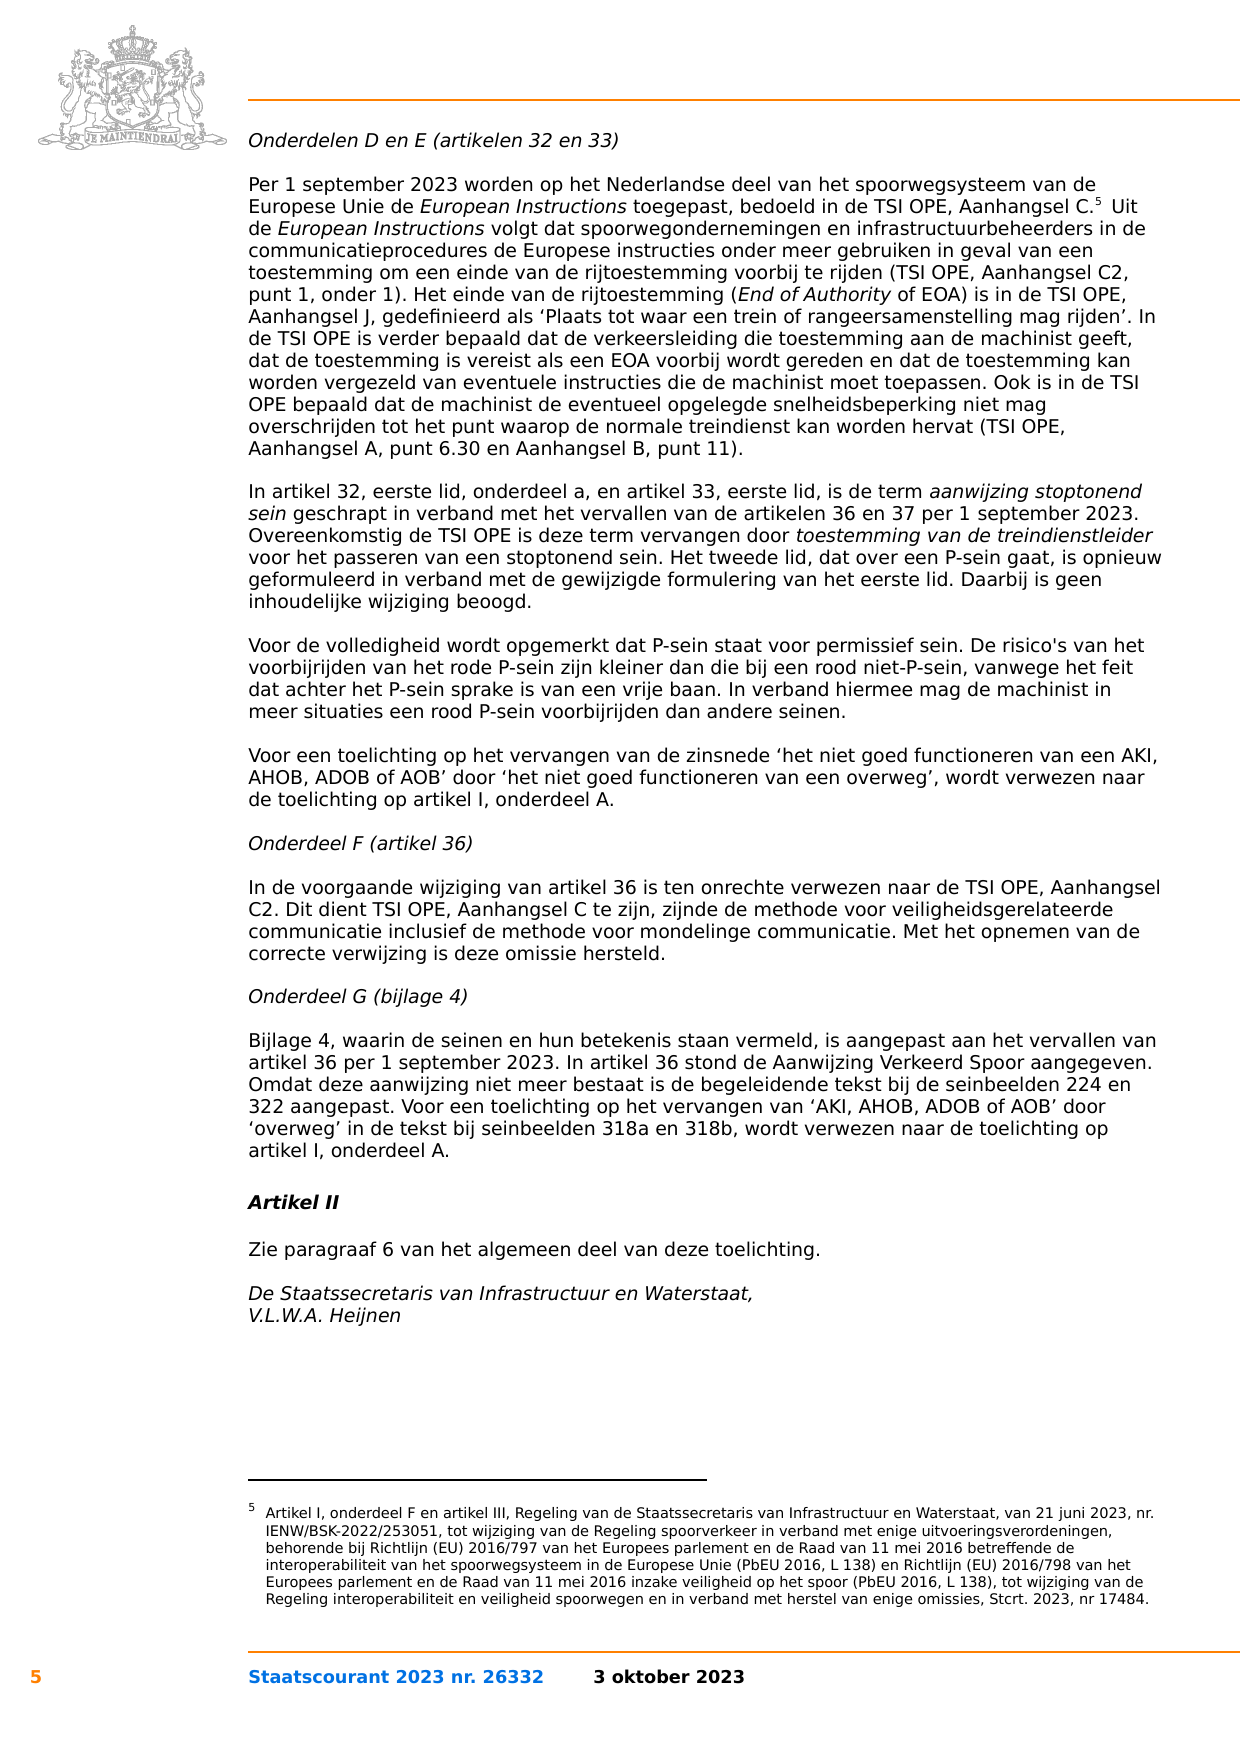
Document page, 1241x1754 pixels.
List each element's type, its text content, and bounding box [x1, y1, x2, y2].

subtitle Onderdeel F (artikel 36) [248, 833, 1163, 855]
text In artikel 32, eerste lid, onderdeel a, en artikel 33, eerste lid, is de term aanwijzing stoptonend sein geschrapt in verband met het vervallen van de artikelen 36 en 37 per 1 september 2023. Overeenkomstig de TSI OPE is deze term vervangen door toestemming van de treindienstleider voor het passeren van een stoptonend sein. Het tweede lid, dat over een P-sein gaat, is opnieuw geformuleerd in verband met de gewijzigde formulering van het eerste lid. Daarbij is geen inhoudelijke wijziging beoogd. [248, 481, 1163, 613]
text In de voorgaande wijziging van artikel 36 is ten onrechte verwezen naar de TSI OPE, Aanhangsel C2. Dit dient TSI OPE, Aanhangsel C te zijn, zijnde de methode voor veiligheidsgerelateerde communicatie inclusief de methode voor mondelinge communicatie. Met het opnemen van de correcte verwijzing is deze omissie hersteld. [248, 877, 1163, 964]
text De Staatssecretaris van Infrastructuur en Waterstaat, V.L.W.A. Heijnen [248, 1283, 1163, 1327]
subtitle Onderdeel G (bijlage 4) [248, 986, 1163, 1008]
text Zie paragraaf 6 van het algemeen deel van deze toelichting. [248, 1239, 1163, 1261]
text Voor een toelichting op het vervangen van de zinsnede ‘het niet goed functioneren van een AKI, AHOB, ADOB of AOB’ door ‘het niet goed functioneren van een overweg’, wordt verwezen naar de toelichting op artikel I, onderdeel A. [248, 745, 1163, 811]
text Per 1 september 2023 worden op het Nederlandse deel van het spoorwegsysteem van de Europese Unie de European Instructions toegepast, bedoeld in de TSI OPE, Aanhangsel C. Uit de European Instructions volgt dat spoorwegondernemingen en infrastructuurbeheerders in de communicatieprocedures de Europese instructies onder meer gebruiken in geval van een toestemming om een einde van de rijtoestemming voorbij te rijden (TSI OPE, Aanhangsel C2, punt 1, onder 1). Het einde van de rijtoestemming (End of Authority of EOA) is in de TSI OPE, Aanhangsel J, gedefinieerd als ‘Plaats tot waar een trein of rangeersamenstelling mag rijden’. In de TSI OPE is verder bepaald dat de verkeersleiding die toestemming aan de machinist geeft, dat de toestemming is vereist als een EOA voorbij wordt gereden en dat de toestemming kan worden vergezeld van eventuele instructies die de machinist moet toepassen. Ook is in de TSI OPE bepaald dat de machinist de eventueel opgelegde snelheidsbeperking niet mag overschrijden tot het punt waarop de normale treindienst kan worden hervat (TSI OPE, Aanhangsel A, punt 6.30 en Aanhangsel B, punt 11). [248, 174, 1163, 459]
text Artikel I, onderdeel F en artikel III, Regeling van de Staatssecretaris van Infrastructuur en Waterstaat, van 21 juni 2023, nr. IENW/BSK-2022/253051, tot wijziging van de Regeling spoorverkeer in verband met enige uitvoeringsverordeningen, behorende bij Richtlijn (EU) 2016/797 van het Europees parlement en de Raad van 11 mei 2016 betreffende de interoperabiliteit van het spoorwegsysteem in de Europese Unie (PbEU 2016, L 138) en Richtlijn (EU) 2016/798 van het Europees parlement en de Raad van 11 mei 2016 inzake veiligheid op het spoor (PbEU 2016, L 138), tot wijziging van de Regeling interoperabiliteit en veiligheid spoorwegen en in verband met herstel van enige omissies, Stcrt. 2023, nr 17484. [248, 1501, 1163, 1608]
subtitle Artikel II [248, 1192, 1163, 1214]
text Voor de volledigheid wordt opgemerkt dat P-sein staat voor permissief sein. De risico's van het voorbijrijden van het rode P-sein zijn kleiner dan die bij een rood niet-P-sein, vanwege het feit dat achter het P-sein sprake is van een vrije baan. In verband hiermee mag de machinist in meer situaties een rood P-sein voorbijrijden dan andere seinen. [248, 635, 1163, 723]
picture [38, 25, 227, 150]
subtitle Onderdelen D en E (artikelen 32 en 33) [248, 130, 1163, 152]
text Bijlage 4, waarin de seinen en hun betekenis staan vermeld, is aangepast aan het vervallen van artikel 36 per 1 september 2023. In artikel 36 stond de Aanwijzing Verkeerd Spoor aangegeven. Omdat deze aanwijzing niet meer bestaat is de begeleidende tekst bij de seinbeelden 224 en 322 aangepast. Voor een toelichting op het vervangen van ‘AKI, AHOB, ADOB of AOB’ door ‘overweg’ in de tekst bij seinbeelden 318a en 318b, wordt verwezen naar de toelichting op artikel I, onderdeel A. [248, 1030, 1163, 1162]
